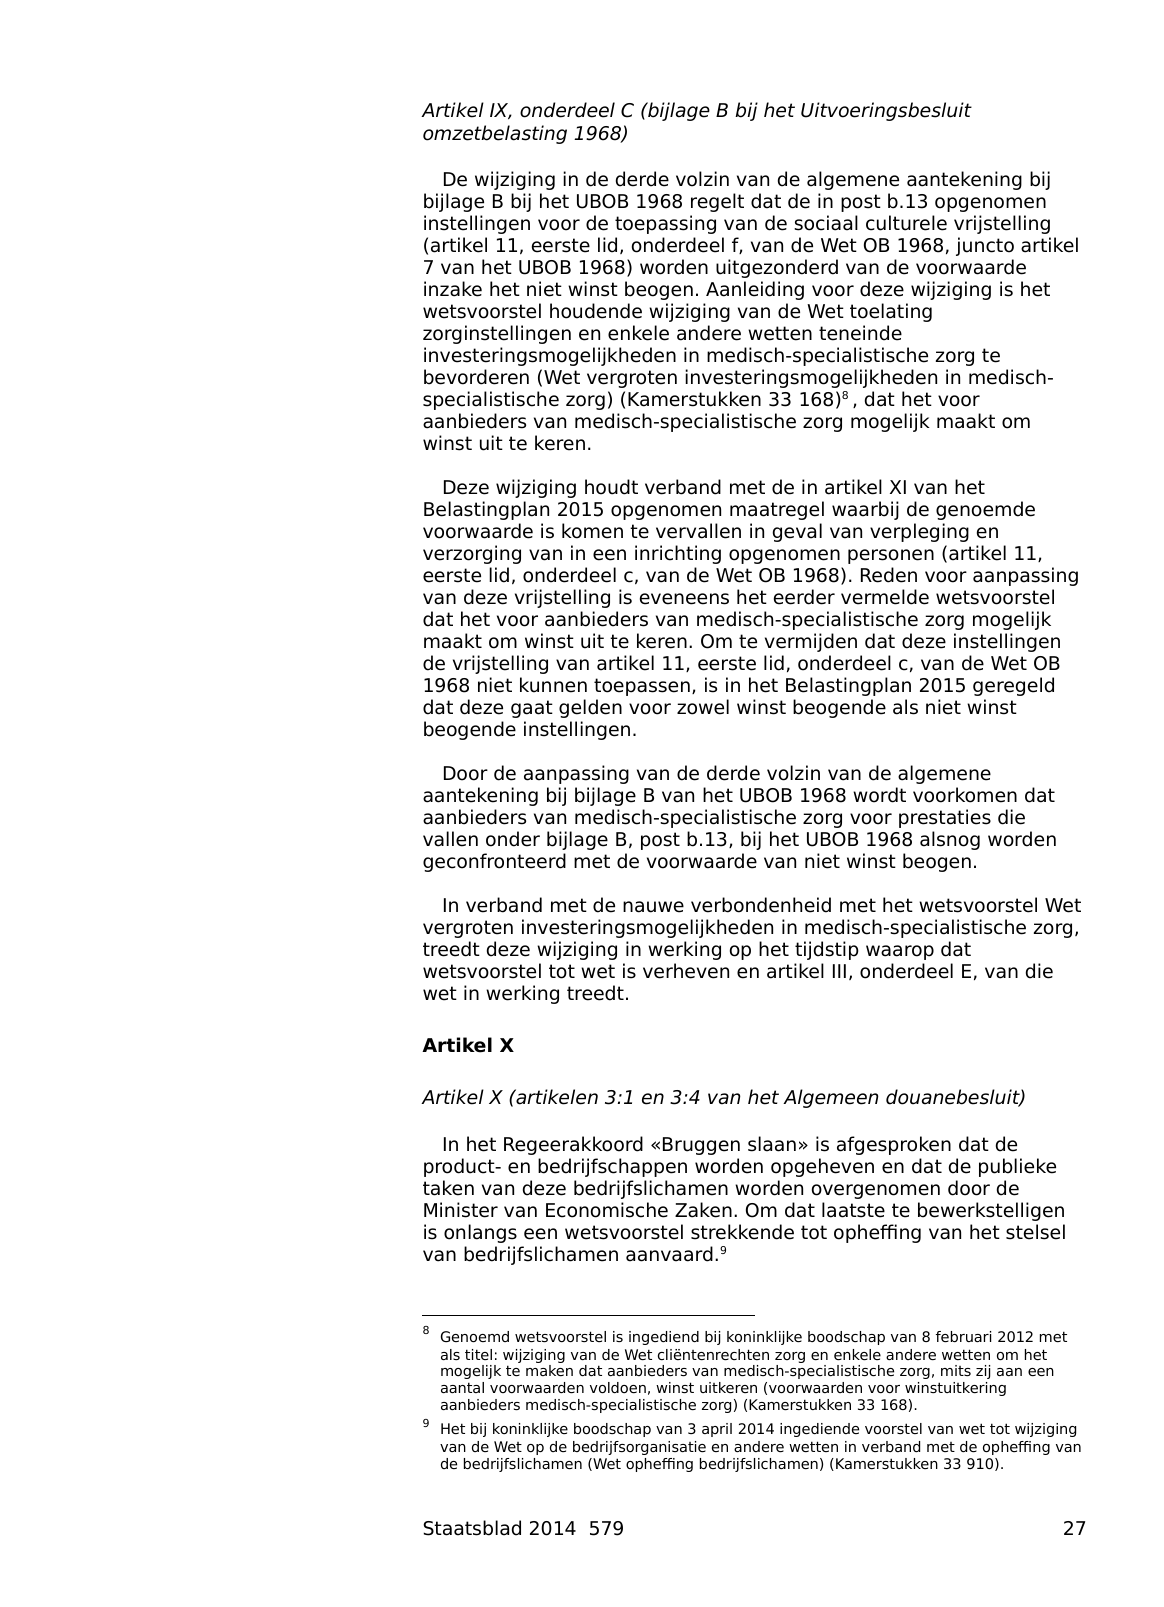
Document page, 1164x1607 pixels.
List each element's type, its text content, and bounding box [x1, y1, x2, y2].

text De wijziging in de derde volzin van de algemene aantekening bij bijlage B bij het UBOB 1968 regelt dat de in post b.13 opgenomen instellingen voor de toepassing van de sociaal culturele vrijstelling (artikel 11, eerste lid, onderdeel f, van de Wet OB 1968, juncto artikel 7 van het UBOB 1968) worden uitgezonderd van de voorwaarde inzake het niet winst beogen. Aanleiding voor deze wijziging is het wetsvoorstel houdende wijziging van de Wet toelating zorginstellingen en enkele andere wetten teneinde investeringsmogelijkheden in medisch-specialistische zorg te bevorderen (Wet vergroten investeringsmogelijkheden in medisch-specialistische zorg) (Kamerstukken 33 168), dat het voor aanbieders van medisch-specialistische zorg mogelijk maakt om winst uit te keren. [422, 169, 1087, 455]
text In het Regeerakkoord «Bruggen slaan» is afgesproken dat de product- en bedrijfschappen worden opgeheven en dat de publieke taken van deze bedrijfslichamen worden overgenomen door de Minister van Economische Zaken. Om dat laatste te bewerkstelligen is onlangs een wetsvoorstel strekkende tot opheffing van het stelsel van bedrijfslichamen aanvaard. [422, 1134, 1087, 1266]
text Het bij koninklijke boodschap van 3 april 2014 ingediende voorstel van wet tot wijziging van de Wet op de bedrijfsorganisatie en andere wetten in verband met de opheffing van de bedrijfslichamen (Wet opheffing bedrijfslichamen) (Kamerstukken 33 910). [422, 1417, 1087, 1473]
subtitle Artikel X [422, 1035, 1087, 1057]
text Deze wijziging houdt verband met de in artikel XI van het Belastingplan 2015 opgenomen maatregel waarbij de genoemde voorwaarde is komen te vervallen in geval van verpleging en verzorging van in een inrichting opgenomen personen (artikel 11, eerste lid, onderdeel c, van de Wet OB 1968). Reden voor aanpassing van deze vrijstelling is eveneens het eerder vermelde wetsvoorstel dat het voor aanbieders van medisch-specialistische zorg mogelijk maakt om winst uit te keren. Om te vermijden dat deze instellingen de vrijstelling van artikel 11, eerste lid, onderdeel c, van de Wet OB 1968 niet kunnen toepassen, is in het Belastingplan 2015 geregeld dat deze gaat gelden voor zowel winst beogende als niet winst beogende instellingen. [422, 477, 1087, 741]
subtitle Artikel IX, onderdeel C (bijlage B bij het Uitvoeringsbesluit omzetbelasting 1968) [422, 100, 1087, 144]
subtitle Artikel X (artikelen 3:1 en 3:4 van het Algemeen douanebesluit) [422, 1087, 1087, 1109]
text Door de aanpassing van de derde volzin van de algemene aantekening bij bijlage B van het UBOB 1968 wordt voorkomen dat aanbieders van medisch-specialistische zorg voor prestaties die vallen onder bijlage B, post b.13, bij het UBOB 1968 alsnog worden geconfronteerd met de voorwaarde van niet winst beogen. [422, 763, 1087, 873]
text In verband met de nauwe verbondenheid met het wetsvoorstel Wet vergroten investeringsmogelijkheden in medisch-specialistische zorg, treedt deze wijziging in werking op het tijdstip waarop dat wetsvoorstel tot wet is verheven en artikel III, onderdeel E, van die wet in werking treedt. [422, 895, 1087, 1005]
text Genoemd wetsvoorstel is ingediend bij koninklijke boodschap van 8 februari 2012 met als titel: wijziging van de Wet cliëntenrechten zorg en enkele andere wetten om het mogelijk te maken dat aanbieders van medisch-specialistische zorg, mits zij aan een aantal voorwaarden voldoen, winst uitkeren (voorwaarden voor winstuitkering aanbieders medisch-specialistische zorg) (Kamerstukken 33 168). [422, 1324, 1087, 1414]
